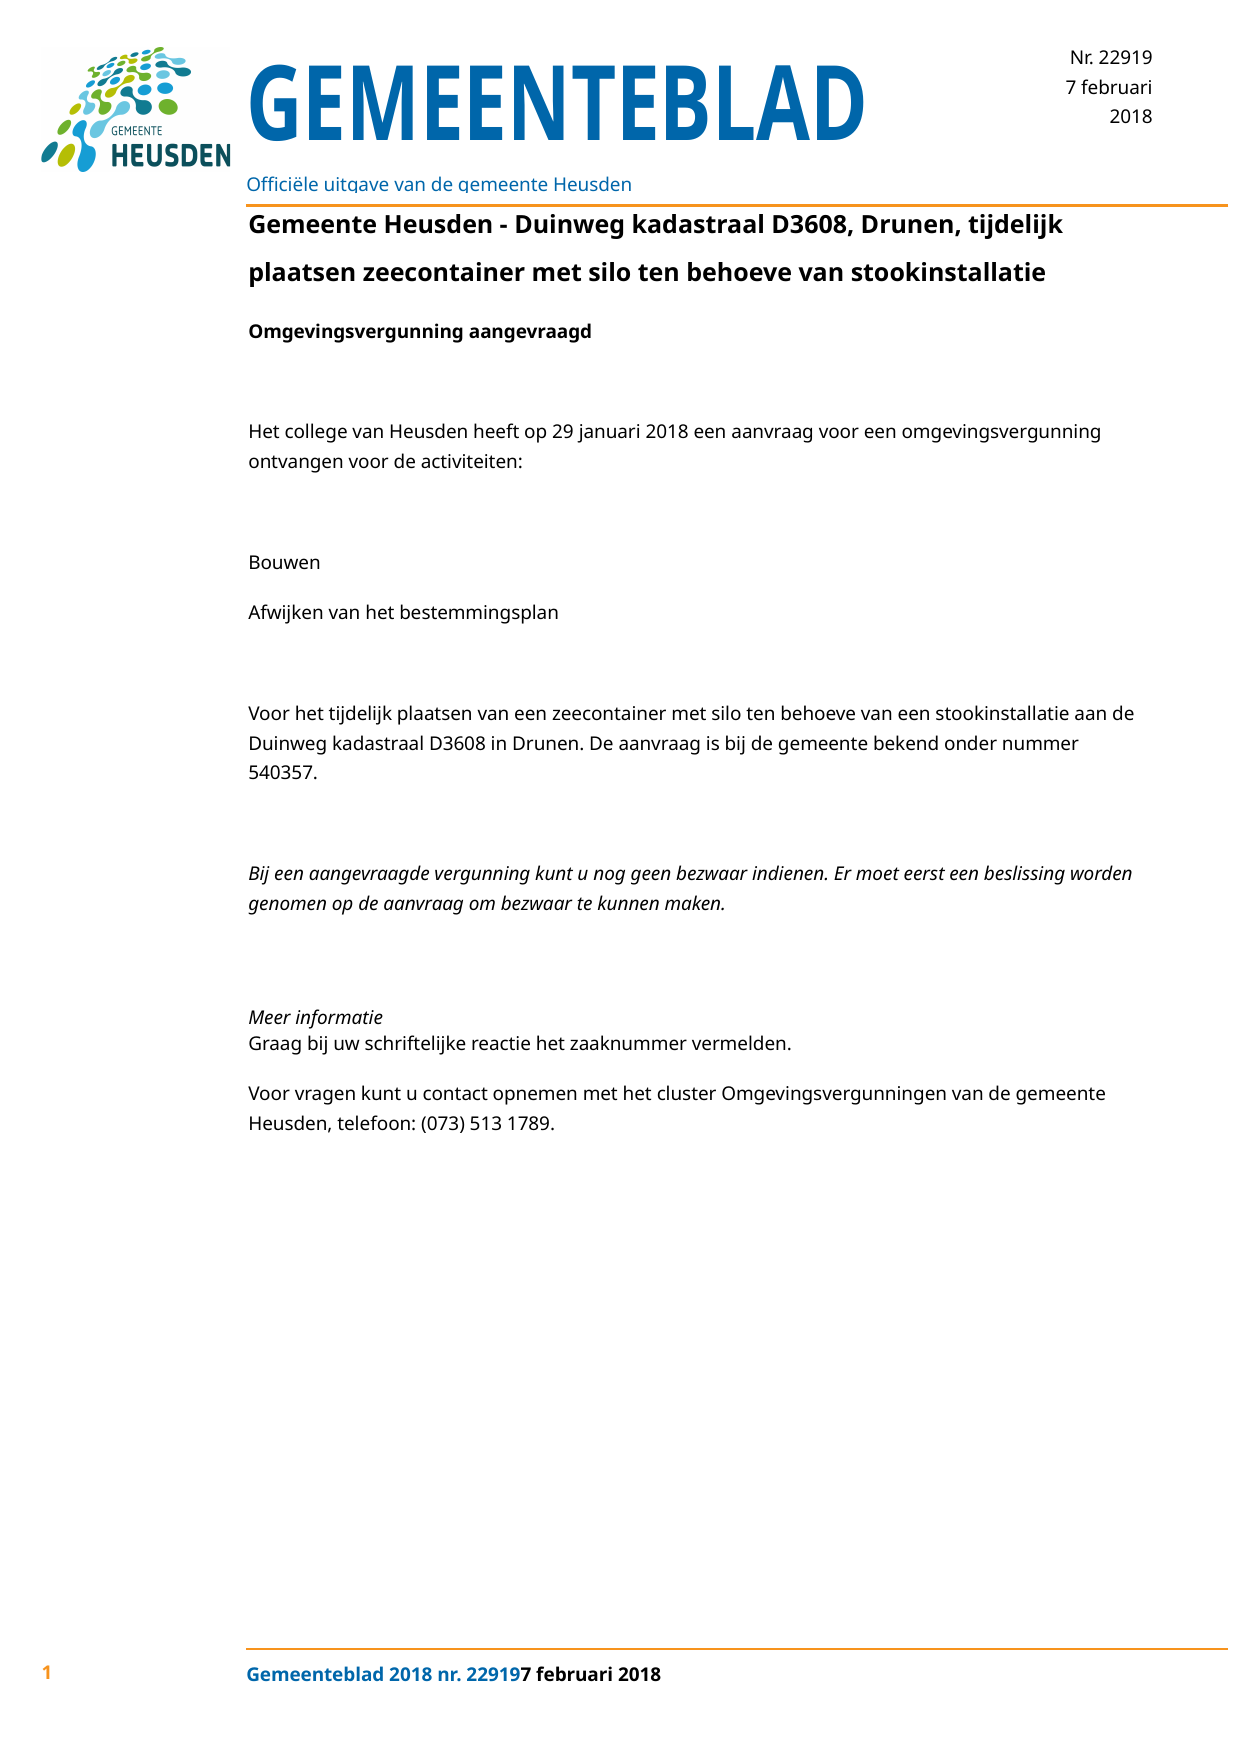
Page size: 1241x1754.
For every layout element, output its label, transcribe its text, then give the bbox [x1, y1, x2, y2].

text Het college van Heusden heeft op 29 januari 2018 een aanvraag voor een omgevingsvergunning ontvangen voor de activiteiten: [248, 419, 1152, 474]
text Bij een aangevraagde vergunning kunt u nog geen bezwaar indienen. Er moet eerst een beslissing worden genomen op de aanvraag om bezwaar te kunnen maken. [248, 860, 1152, 916]
text Meer informatie [248, 1004, 1152, 1030]
text Voor het tijdelijk plaatsen van een zeecontainer met silo ten behoeve van een stookinstallatie aan de Duinweg kadastraal D3608 in Drunen. De aanvraag is bij de gemeente bekend onder nummer 540357. [248, 700, 1152, 785]
text Graag bij uw schriftelijke reactie het zaaknummer vermelden. [248, 1030, 1152, 1056]
picture [41, 47, 231, 172]
text Omgevingsvergunning aangevraagd [248, 318, 1152, 344]
text Voor vragen kunt u contact opnemen met het cluster Omgevingsvergunningen van de gemeente Heusden, telefoon: (073) 513 1789. [248, 1081, 1152, 1136]
text Bouwen [248, 549, 1152, 575]
text Afwijken van het bestemmingsplan [248, 599, 1152, 625]
text Gemeente Heusden - Duinweg kadastraal D3608, Drunen, tijdelijk plaatsen zeecontainer met silo ten behoeve van stookinstallatie [248, 207, 1152, 288]
